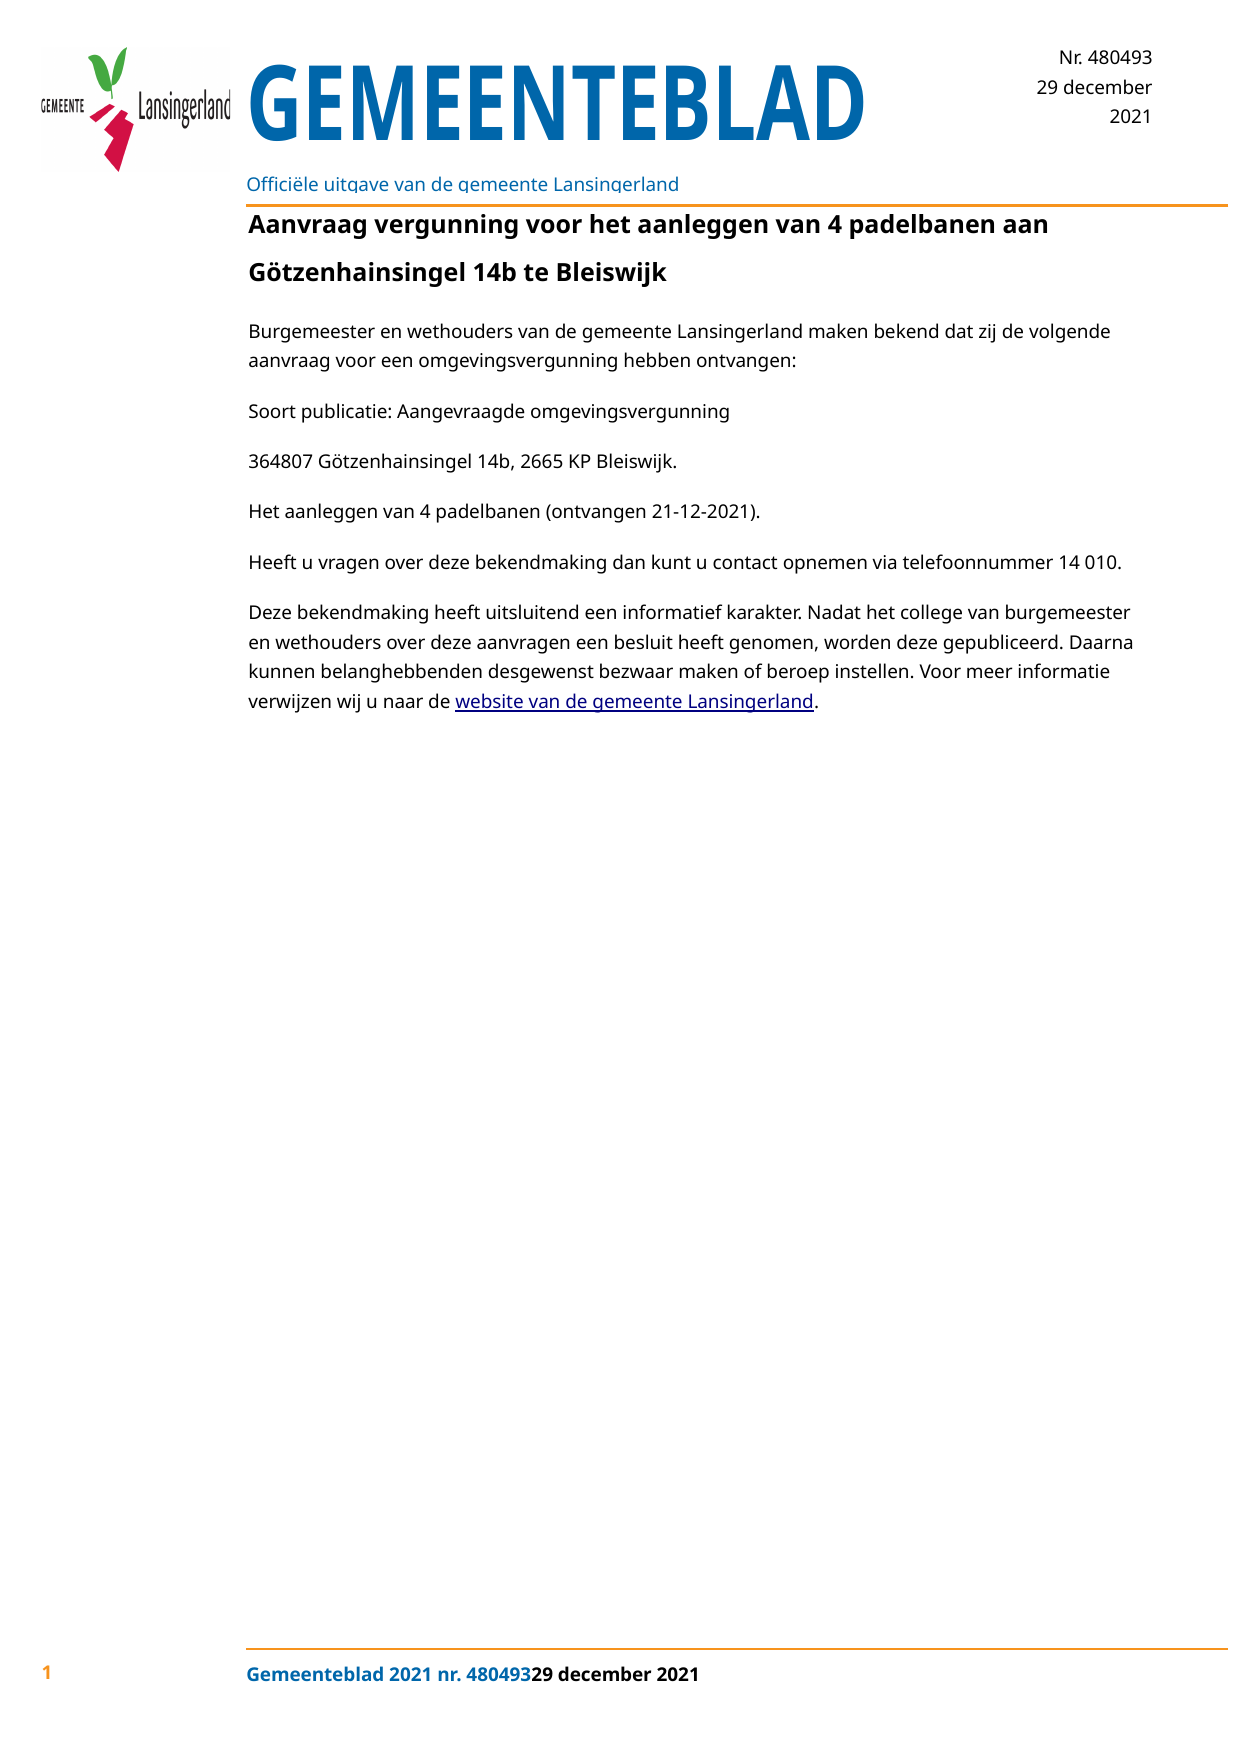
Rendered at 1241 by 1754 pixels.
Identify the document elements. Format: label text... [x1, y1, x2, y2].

text 364807 Götzenhainsingel 14b, 2665 KP Bleiswijk. [248, 448, 1152, 474]
text Aanvraag vergunning voor het aanleggen van 4 padelbanen aan Götzenhainsingel 14b te Bleiswijk [248, 207, 1152, 288]
text Het aanleggen van 4 padelbanen (ontvangen 21-12-2021). [248, 499, 1152, 524]
text Deze bekendmaking heeft uitsluitend een informatief karakter. Nadat het college van burgemeester en wethouders over deze aanvragen een besluit heeft genomen, worden deze gepubliceerd. Daarna kunnen belanghebbenden desgewenst bezwaar maken of beroep instellen. Voor meer informatie verwijzen wij u naar de website van de gemeente Lansingerland. [248, 599, 1152, 714]
text Soort publicatie: Aangevraagde omgevingsvergunning [248, 398, 1152, 424]
text Burgemeester en wethouders van de gemeente Lansingerland maken bekend dat zij de volgende aanvraag voor een omgevingsvergunning hebben ontvangen: [248, 318, 1152, 373]
picture [41, 47, 231, 172]
text Heeft u vragen over deze bekendmaking dan kunt u contact opnemen via telefoonnummer 14 010. [248, 549, 1152, 575]
